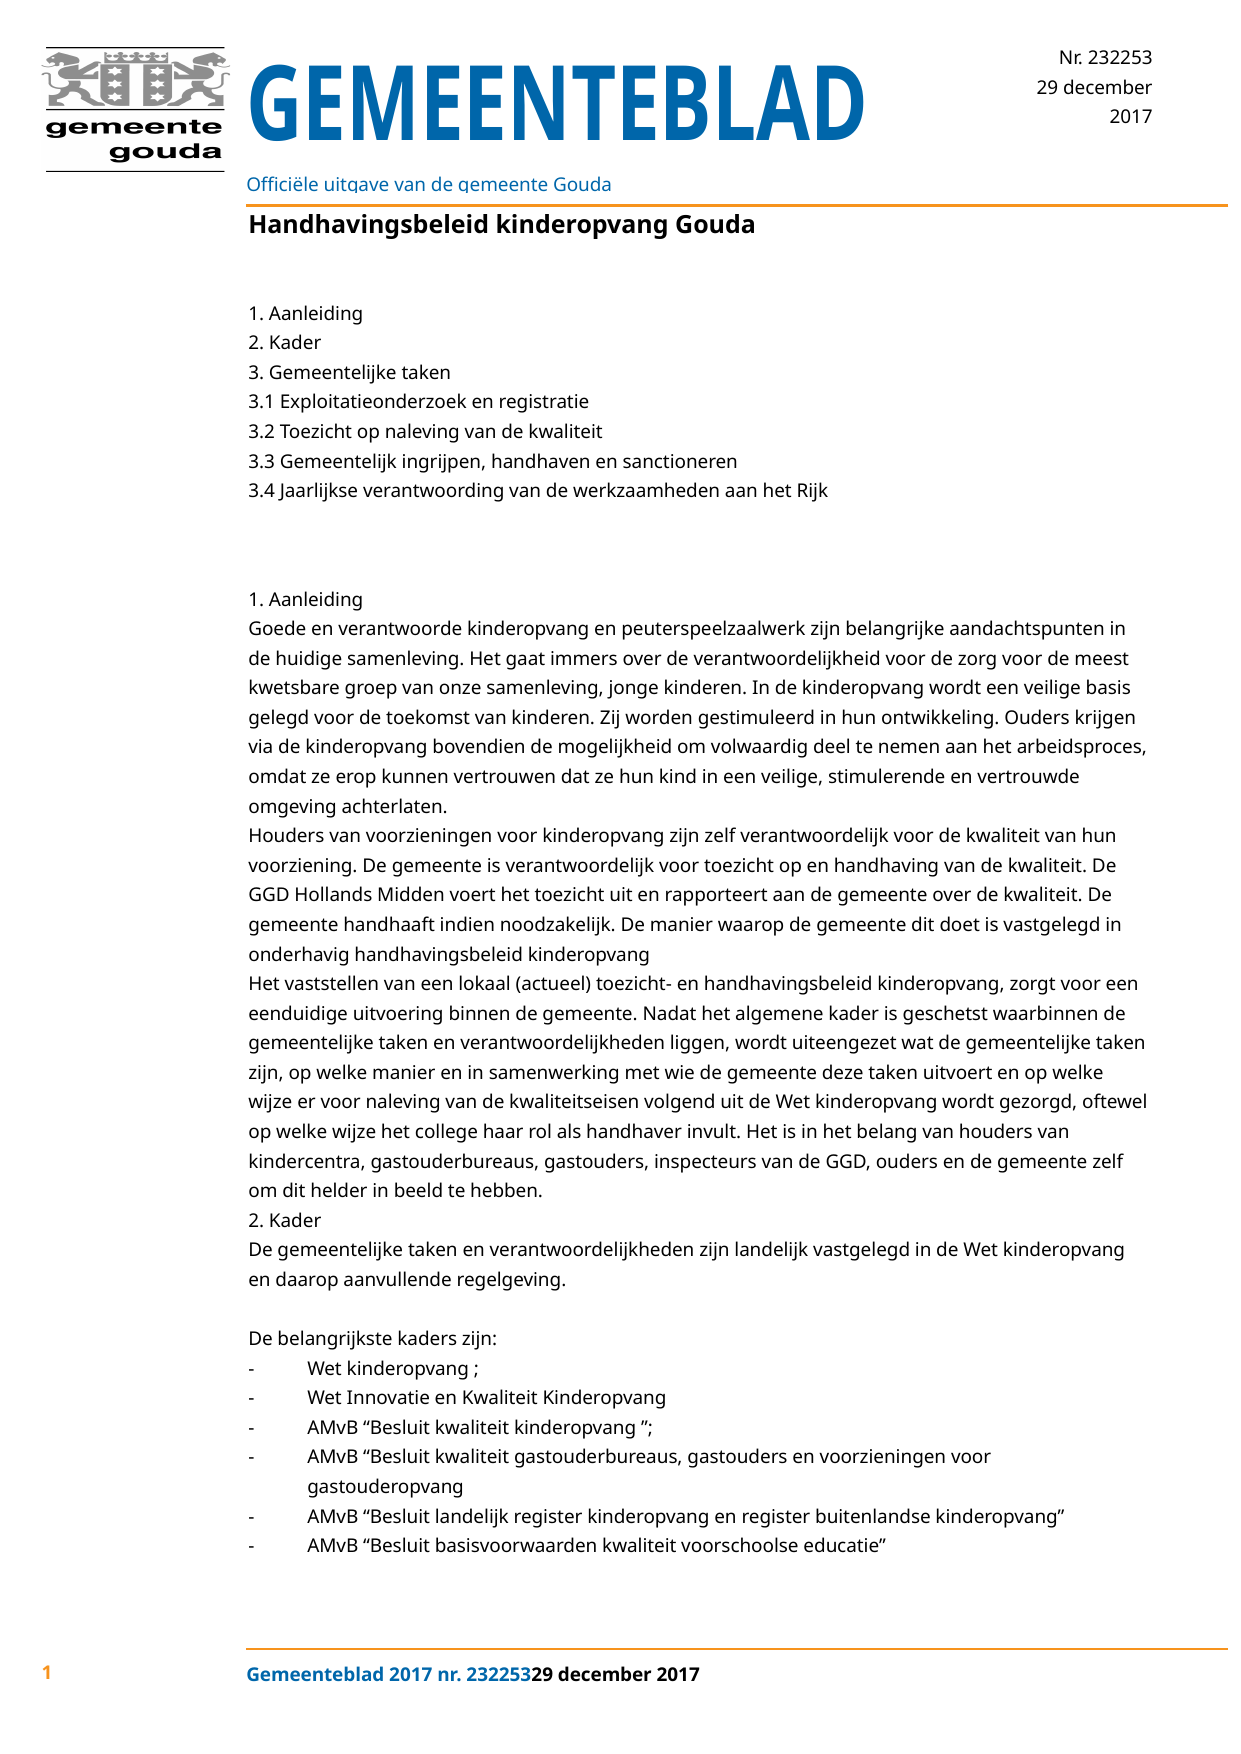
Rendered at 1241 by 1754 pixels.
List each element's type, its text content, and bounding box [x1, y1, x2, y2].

picture [41, 47, 231, 172]
text Goede en verantwoorde kinderopvang en peuterspeelzaalwerk zijn belangrijke aandachtspunten in de huidige samenleving. Het gaat immers over de verantwoordelijkheid voor de zorg voor de meest kwetsbare groep van onze samenleving, jonge kinderen. In de kinderopvang wordt een veilige basis gelegd voor de toekomst van kinderen. Zij worden gestimuleerd in hun ontwikkeling. Ouders krijgen via de kinderopvang bovendien de mogelijkheid om volwaardig deel te nemen aan het arbeidsproces, omdat ze erop kunnen vertrouwen dat ze hun kind in een veilige, stimulerende en vertrouwde omgeving achterlaten. [248, 615, 1152, 819]
text Handhavingsbeleid kinderopvang Gouda [248, 207, 1152, 241]
text Houders van voorzieningen voor kinderopvang zijn zelf verantwoordelijk voor de kwaliteit van hun voorziening. De gemeente is verantwoordelijk voor toezicht op en handhaving van de kwaliteit. De GGD Hollands Midden voert het toezicht uit en rapporteert aan de gemeente over de kwaliteit. De gemeente handhaaft indien noodzakelijk. De manier waarop de gemeente dit doet is vastgelegd in onderhavig handhavingsbeleid kinderopvang [248, 822, 1152, 967]
text 3. Gemeentelijke taken [248, 359, 1152, 385]
text 3.4 Jaarlijkse verantwoording van de werkzaamheden aan het Rijk [248, 477, 1152, 503]
text 2. Kader [248, 1207, 1152, 1233]
text 1. Aanleiding [248, 586, 1152, 612]
text 2. Kader [248, 329, 1152, 355]
list AMvB “Besluit basisvoorwaarden kwaliteit voorschoolse educatie” [248, 1532, 1152, 1558]
text 1. Aanleiding [248, 300, 1152, 326]
list Wet kinderopvang ; [248, 1355, 1152, 1381]
text 3.3 Gemeentelijk ingrijpen, handhaven en sanctioneren [248, 448, 1152, 473]
list AMvB “Besluit landelijk register kinderopvang en register buitenlandse kinderopvang” [248, 1503, 1152, 1529]
text De gemeentelijke taken en verantwoordelijkheden zijn landelijk vastgelegd in de Wet kinderopvang en daarop aanvullende regelgeving. [248, 1237, 1152, 1292]
text 3.1 Exploitatieonderzoek en registratie [248, 389, 1152, 414]
text Het vaststellen van een lokaal (actueel) toezicht- en handhavingsbeleid kinderopvang, zorgt voor een eenduidige uitvoering binnen de gemeente. Nadat het algemene kader is geschetst waarbinnen de gemeentelijke taken en verantwoordelijkheden liggen, wordt uiteengezet wat de gemeentelijke taken zijn, op welke manier en in samenwerking met wie de gemeente deze taken uitvoert en op welke wijze er voor naleving van de kwaliteitseisen volgend uit de Wet kinderopvang wordt gezorgd, oftewel op welke wijze het college haar rol als handhaver invult. Het is in het belang van houders van kindercentra, gastouderbureaus, gastouders, inspecteurs van de GGD, ouders en de gemeente zelf om dit helder in beeld te hebben. [248, 970, 1152, 1203]
list AMvB “Besluit kwaliteit kinderopvang ”; [248, 1414, 1152, 1440]
list Wet Innovatie en Kwaliteit Kinderopvang [248, 1384, 1152, 1410]
text 3.2 Toezicht op naleving van de kwaliteit [248, 418, 1152, 444]
text De belangrijkste kaders zijn: [248, 1325, 1152, 1351]
list AMvB “Besluit kwaliteit gastouderbureaus, gastouders en voorzieningen voor gastouderopvang [248, 1444, 1152, 1499]
